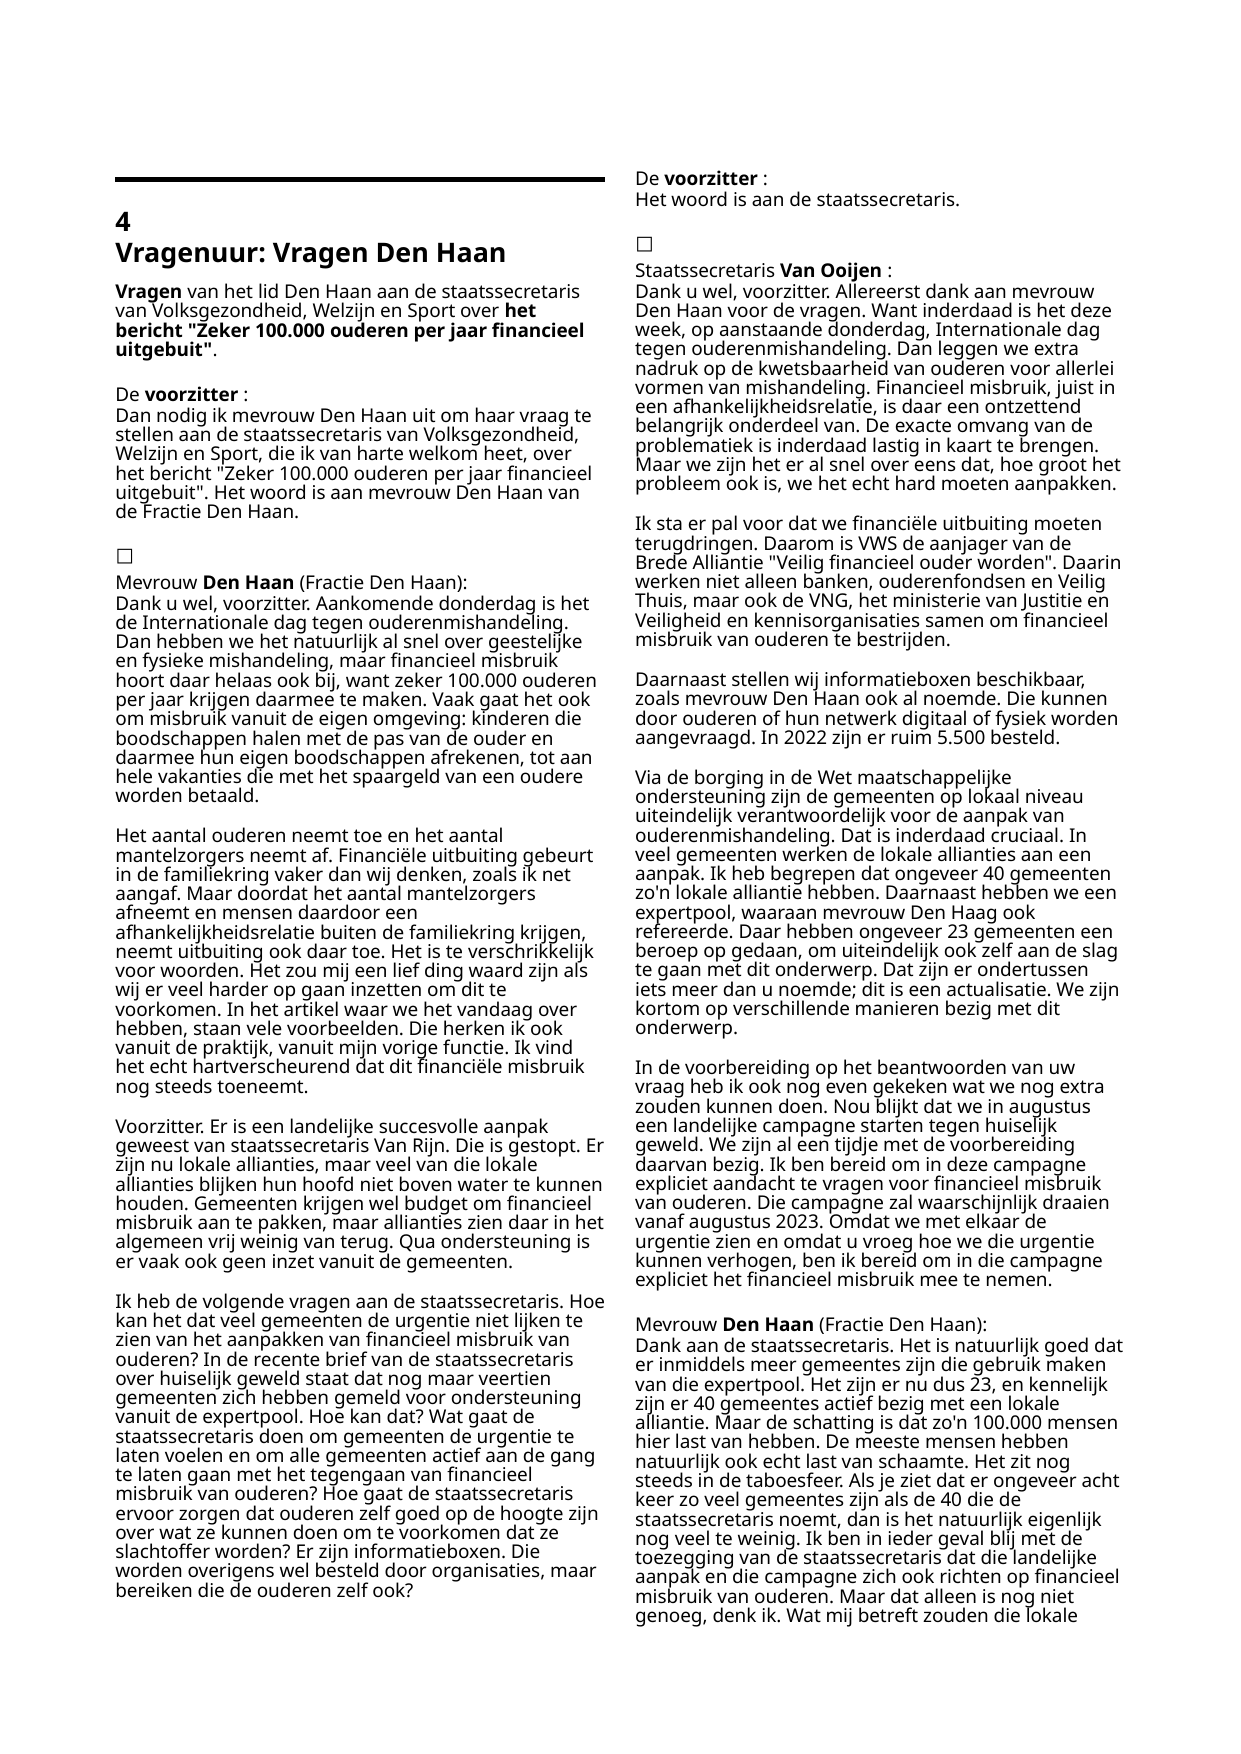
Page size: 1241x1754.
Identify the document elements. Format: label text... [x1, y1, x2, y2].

text Staatssecretaris Van Ooijen : [635, 257, 1125, 283]
text Het woord is aan de staatssecretaris. [635, 191, 1125, 210]
text Dank aan de staatssecretaris. Het is natuurlijk goed dat er inmiddels meer gemeentes zijn die gebruik maken van die expertpool. Het zijn er nu dus 23, en kennelijk zijn er 40 gemeentes actief bezig met een lokale alliantie. Maar de schatting is dat zo'n 100.000 mensen hier last van hebben. De meeste mensen hebben natuurlijk ook echt last van schaamte. Het zit nog steeds in de taboesfeer. Als je ziet dat er ongeveer acht keer zo veel gemeentes zijn als de 40 die de staatssecretaris noemt, dan is het natuurlijk eigenlijk nog veel te weinig. Ik ben in ieder geval blij met de toezegging van de staatssecretaris dat die landelijke aanpak en die campagne zich ook richten op financieel misbruik van ouderen. Maar dat alleen is nog niet genoeg, denk ik. Wat mij betreft zouden die lokale [635, 1337, 1125, 1626]
text Ik heb de volgende vragen aan de staatssecretaris. Hoe kan het dat veel gemeenten de urgentie niet lijken te zien van het aanpakken van financieel misbruik van ouderen? In de recente brief van de staatssecretaris over huiselijk geweld staat dat nog maar veertien gemeenten zich hebben gemeld voor ondersteuning vanuit de expertpool. Hoe kan dat? Wat gaat de staatssecretaris doen om gemeenten de urgentie te laten voelen en om alle gemeenten actief aan de gang te laten gaan met het tegengaan van financieel misbruik van ouderen? Hoe gaat de staatssecretaris ervoor zorgen dat ouderen zelf goed op de hoogte zijn over wat ze kunnen doen om te voorkomen dat ze slachtoffer worden? Er zijn informatieboxen. Die worden overigens wel besteld door organisaties, maar bereiken die de ouderen zelf ook? [115, 1293, 605, 1601]
text Vragen van het lid Den Haan aan de staatssecretaris van Volksgezondheid, Welzijn en Sport over het bericht "Zeker 100.000 ouderen per jaar financieel uitgebuit". [115, 283, 605, 360]
text Ik sta er pal voor dat we financiële uitbuiting moeten terugdringen. Daarom is VWS de aanjager van de Brede Alliantie "Veilig financieel ouder worden". Daarin werken niet alleen banken, ouderenfondsen en Veilig Thuis, maar ook de VNG, het ministerie van Justitie en Veiligheid en kennisorganisaties samen om financieel misbruik van ouderen te bestrijden. [635, 515, 1125, 650]
text Het aantal ouderen neemt toe en het aantal mantelzorgers neemt af. Financiële uitbuiting gebeurt in de familiekring vaker dan wij denken, zoals ik net aangaf. Maar doordat het aantal mantelzorgers afneemt en mensen daardoor een afhankelijkheidsrelatie buiten de familiekring krijgen, neemt uitbuiting ook daar toe. Het is te verschrikkelijk voor woorden. Het zou mij een lief ding waard zijn als wij er veel harder op gaan inzetten om dit te voorkomen. In het artikel waar we het vandaag over hebben, staan vele voorbeelden. Die herken ik ook vanuit de praktijk, vanuit mijn vorige functie. Ik vind het echt hartverscheurend dat dit financiële misbruik nog steeds toeneemt. [115, 827, 605, 1097]
text Mevrouw Den Haan (Fractie Den Haan): [115, 569, 605, 594]
text Dan nodig ik mevrouw Den Haan uit om haar vraag te stellen aan de staatssecretaris van Volksgezondheid, Welzijn en Sport, die ik van harte welkom heet, over het bericht "Zeker 100.000 ouderen per jaar financieel uitgebuit". Het woord is aan mevrouw Den Haan van de Fractie Den Haan. [115, 407, 605, 522]
text ⬜ [115, 543, 605, 569]
text Vragenuur: Vragen Den Haan [115, 239, 605, 283]
text In de voorbereiding op het beantwoorden van uw vraag heb ik ook nog even gekeken wat we nog extra zouden kunnen doen. Nou blijkt dat we in augustus een landelijke campagne starten tegen huiselijk geweld. We zijn al een tijdje met de voorbereiding daarvan bezig. Ik ben bereid om in deze campagne expliciet aandacht te vragen voor financieel misbruik van ouderen. Die campagne zal waarschijnlijk draaien vanaf augustus 2023. Omdat we met elkaar de urgentie zien en omdat u vroeg hoe we die urgentie kunnen verhogen, ben ik bereid om in die campagne expliciet het financieel misbruik mee te nemen. [635, 1059, 1125, 1291]
text Via de borging in de Wet maatschappelijke ondersteuning zijn de gemeenten op lokaal niveau uiteindelijk verantwoordelijk voor de aanpak van ouderenmishandeling. Dat is inderdaad cruciaal. In veel gemeenten werken de lokale allianties aan een aanpak. Ik heb begrepen dat ongeveer 40 gemeenten zo'n lokale alliantie hebben. Daarnaast hebben we een expertpool, waaraan mevrouw Den Haag ook refereerde. Daar hebben ongeveer 23 gemeenten een beroep op gedaan, om uiteindelijk ook zelf aan de slag te gaan met dit onderwerp. Dat zijn er ondertussen iets meer dan u noemde; dit is een actualisatie. We zijn kortom op verschillende manieren bezig met dit onderwerp. [635, 769, 1125, 1038]
text ⬜ [635, 231, 1125, 257]
text De voorzitter : [635, 165, 1125, 191]
text Dank u wel, voorzitter. Allereerst dank aan mevrouw Den Haan voor de vragen. Want inderdaad is het deze week, op aanstaande donderdag, Internationale dag tegen ouderenmishandeling. Dan leggen we extra nadruk op de kwetsbaarheid van ouderen voor allerlei vormen van mishandeling. Financieel misbruik, juist in een afhankelijkheidsrelatie, is daar een ontzettend belangrijk onderdeel van. De exacte omvang van de problematiek is inderdaad lastig in kaart te brengen. Maar we zijn het er al snel over eens dat, hoe groot het probleem ook is, we het echt hard moeten aanpakken. [635, 283, 1125, 494]
text Mevrouw Den Haan (Fractie Den Haan): [635, 1311, 1125, 1337]
text Daarnaast stellen wij informatieboxen beschikbaar, zoals mevrouw Den Haan ook al noemde. Die kunnen door ouderen of hun netwerk digitaal of fysiek worden aangevraagd. In 2022 zijn er ruim 5.500 besteld. [635, 671, 1125, 748]
text 4 [115, 203, 605, 239]
text Dank u wel, voorzitter. Aankomende donderdag is het de Internationale dag tegen ouderenmishandeling. Dan hebben we het natuurlijk al snel over geestelijke en fysieke mishandeling, maar financieel misbruik hoort daar helaas ook bij, want zeker 100.000 ouderen per jaar krijgen daarmee te maken. Vaak gaat het ook om misbruik vanuit de eigen omgeving: kinderen die boodschappen halen met de pas van de ouder en daarmee hun eigen boodschappen afrekenen, tot aan hele vakanties die met het spaargeld van een oudere worden betaald. [115, 594, 605, 807]
text De voorzitter : [115, 381, 605, 407]
text Voorzitter. Er is een landelijke succesvolle aanpak geweest van staatssecretaris Van Rijn. Die is gestopt. Er zijn nu lokale allianties, maar veel van die lokale allianties blijken hun hoofd niet boven water te kunnen houden. Gemeenten krijgen wel budget om financieel misbruik aan te pakken, maar allianties zien daar in het algemeen vrij weinig van terug. Qua ondersteuning is er vaak ook geen inzet vanuit de gemeenten. [115, 1118, 605, 1272]
